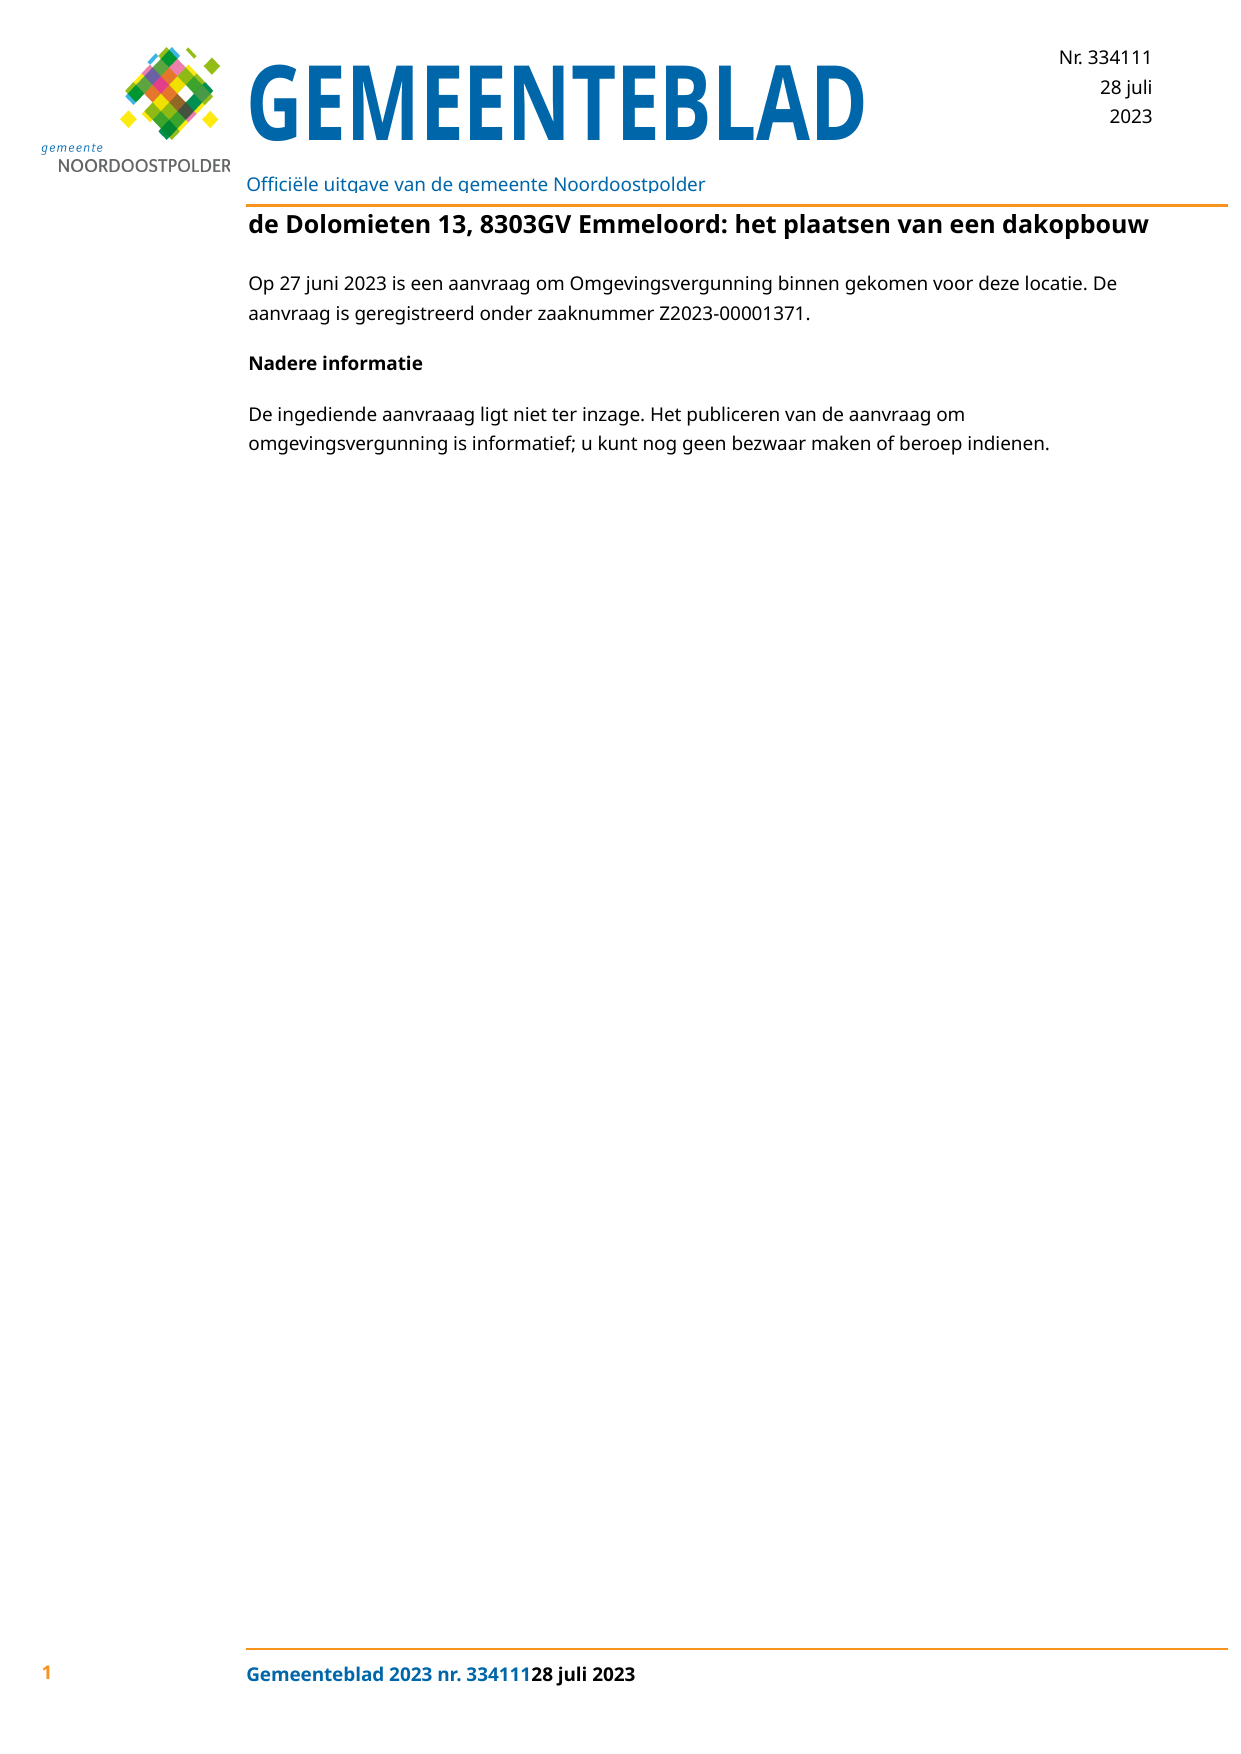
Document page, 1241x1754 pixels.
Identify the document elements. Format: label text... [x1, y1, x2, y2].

text Nadere informatie [248, 350, 1152, 376]
text de Dolomieten 13, 8303GV Emmeloord: het plaatsen van een dakopbouw [248, 207, 1152, 241]
text De ingediende aanvraaag ligt niet ter inzage. Het publiceren van de aanvraag om omgevingsvergunning is informatief; u kunt nog geen bezwaar maken of beroep indienen. [248, 401, 1152, 456]
text Op 27 juni 2023 is een aanvraag om Omgevingsvergunning binnen gekomen voor deze locatie. De aanvraag is geregistreerd onder zaaknummer Z2023-00001371. [248, 270, 1152, 326]
picture [41, 47, 231, 172]
